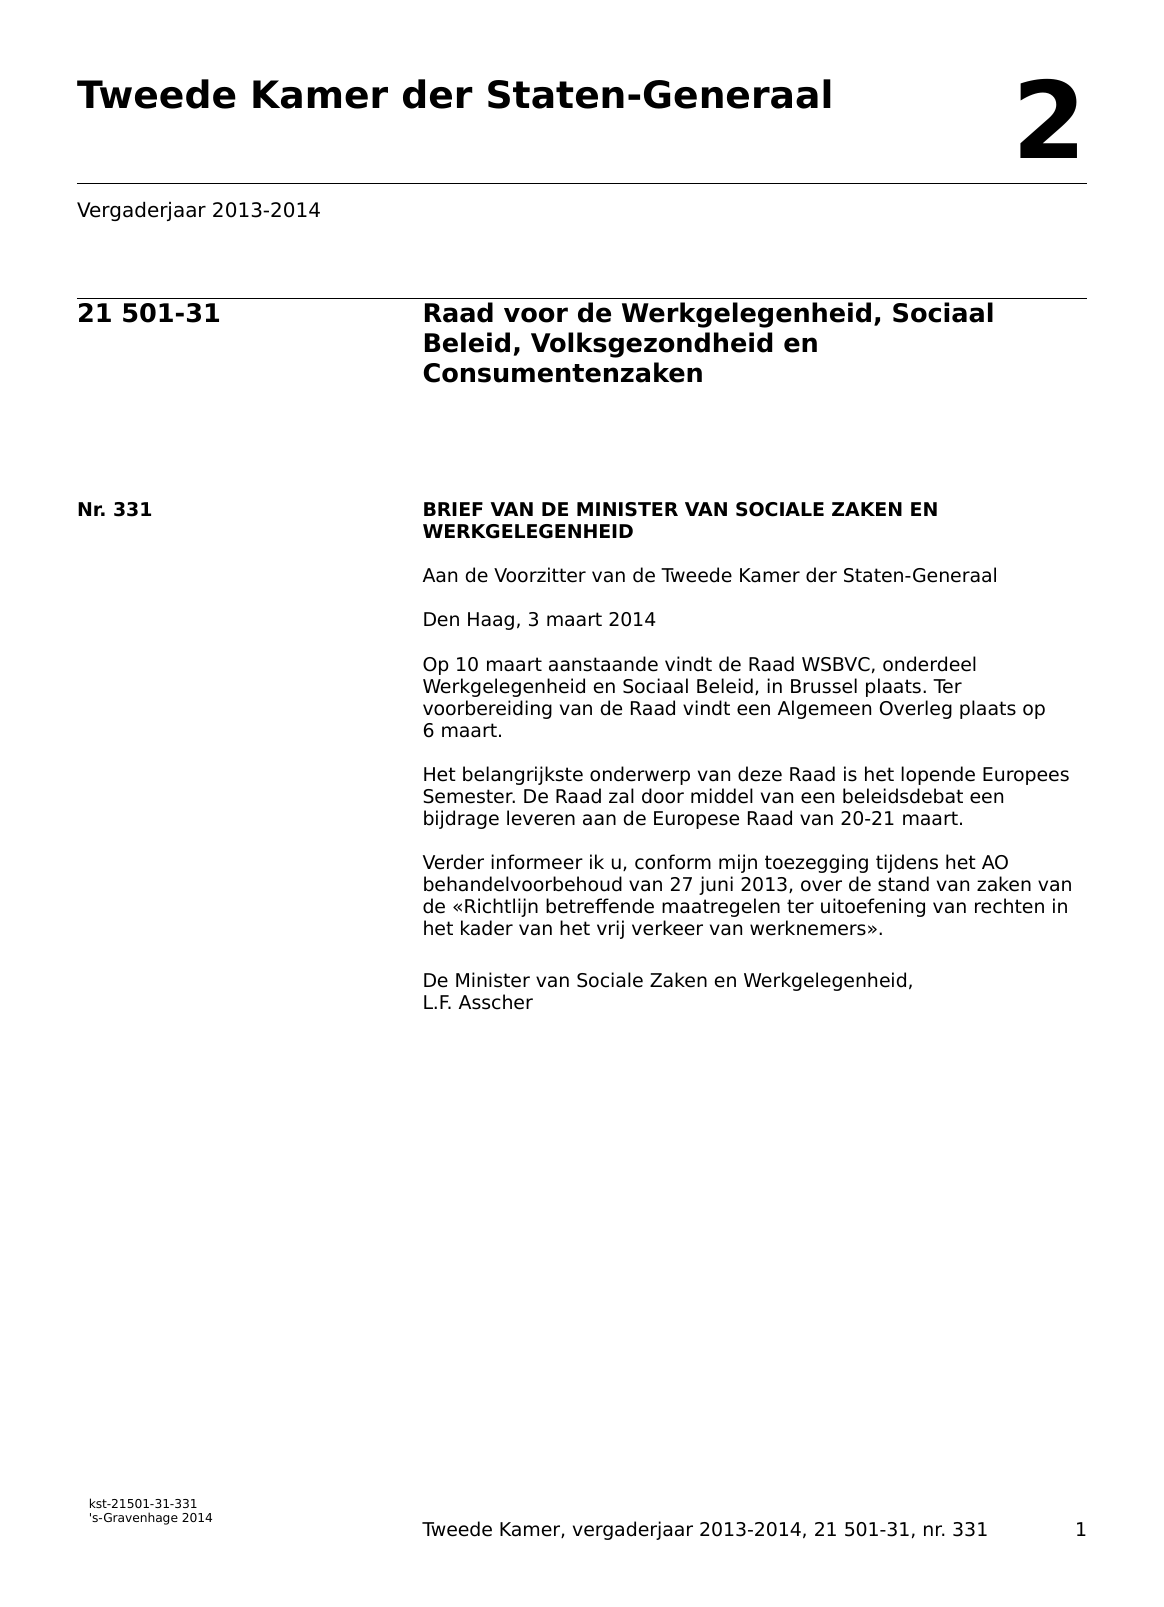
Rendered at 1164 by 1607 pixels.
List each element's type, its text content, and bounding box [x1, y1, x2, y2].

text De Minister van Sociale Zaken en Werkgelegenheid, L.F. Asscher [422, 970, 1087, 1014]
table_cell Vergaderjaar 2013-2014 [77, 184, 1087, 298]
text Aan de Voorzitter van de Tweede Kamer der Staten-Generaal [422, 565, 1087, 587]
text kst-21501-31-331 [88, 1497, 323, 1511]
table_header 2 [886, 59, 1087, 183]
subtitle 21 501-31 Raad voor de Werkgelegenheid, Sociaal Beleid, Volksgezondheid en Consumentenzaken [77, 299, 1087, 388]
text 's-Gravenhage 2014 [88, 1511, 323, 1525]
subtitle Nr. 331 BRIEF VAN DE MINISTER VAN SOCIALE ZAKEN EN WERKGELEGENHEID [77, 499, 1087, 543]
text Den Haag, 3 maart 2014 [422, 609, 1087, 631]
text Verder informeer ik u, conform mijn toezegging tijdens het AO behandelvoorbehoud van 27 juni 2013, over de stand van zaken van de «Richtlijn betreffende maatregelen ter uitoefening van rechten in het kader van het vrij verkeer van werknemers». [422, 852, 1087, 940]
text Het belangrijkste onderwerp van deze Raad is het lopende Europees Semester. De Raad zal door middel van een beleidsdebat een bijdrage leveren aan de Europese Raad van 20-21 maart. [422, 764, 1087, 829]
text Op 10 maart aanstaande vindt de Raad WSBVC, onderdeel Werkgelegenheid en Sociaal Beleid, in Brussel plaats. Ter voorbereiding van de Raad vindt een Algemeen Overleg plaats op 6 maart. [422, 653, 1087, 741]
table_header Tweede Kamer der Staten-Generaal [77, 59, 886, 183]
